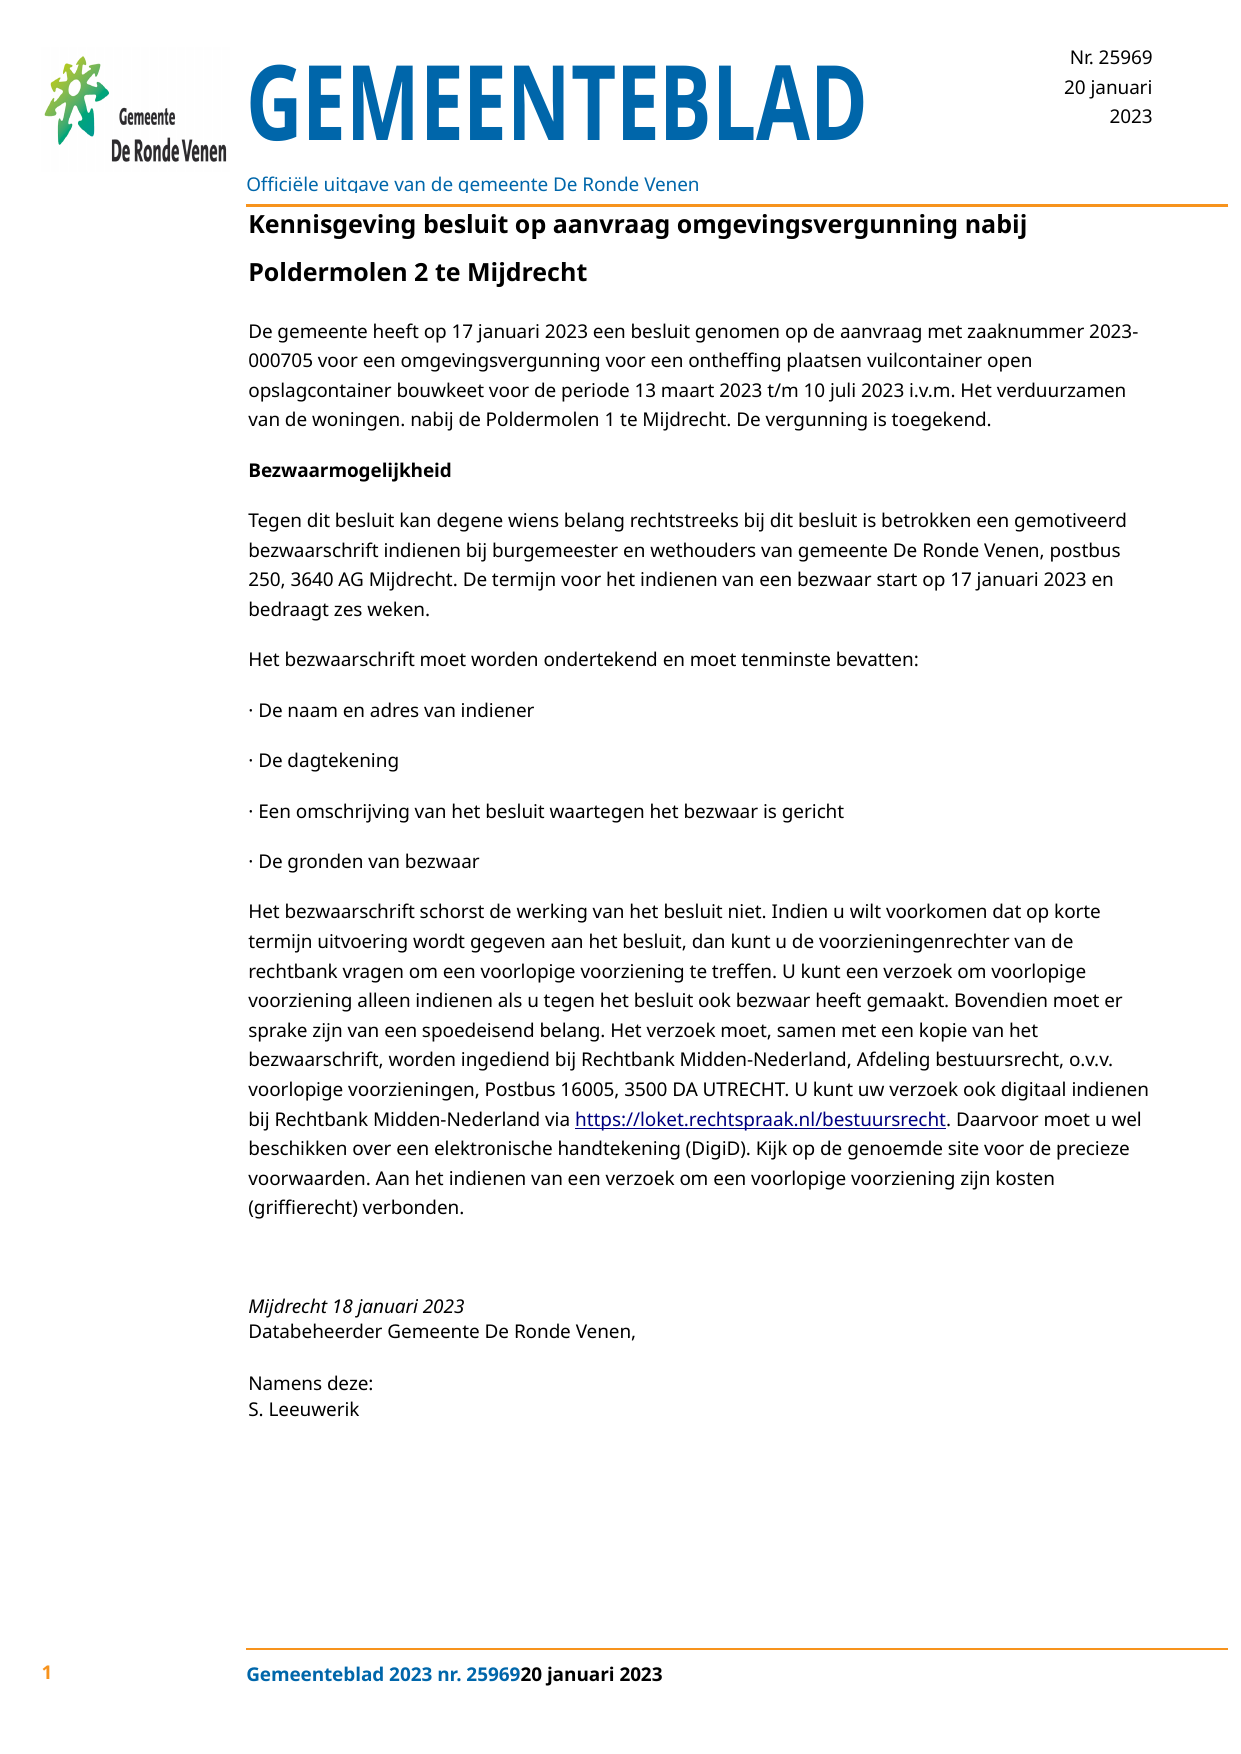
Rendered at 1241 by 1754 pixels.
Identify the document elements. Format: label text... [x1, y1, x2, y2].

text · De naam en adres van indiener [248, 697, 1152, 723]
text Namens deze: [248, 1370, 1152, 1396]
text Bezwaarmogelijkheid [248, 457, 1152, 483]
text Tegen dit besluit kan degene wiens belang rechtstreeks bij dit besluit is betrokken een gemotiveerd bezwaarschrift indienen bij burgemeester en wethouders van gemeente De Ronde Venen, postbus 250, 3640 AG Mijdrecht. De termijn voor het indienen van een bezwaar start op 17 januari 2023 en bedraagt zes weken. [248, 507, 1152, 622]
text S. Leeuwerik [248, 1396, 1152, 1421]
picture [41, 47, 231, 172]
text De gemeente heeft op 17 januari 2023 een besluit genomen op de aanvraag met zaaknummer 2023-000705 voor een omgevingsvergunning voor een ontheffing plaatsen vuilcontainer open opslagcontainer bouwkeet voor de periode 13 maart 2023 t/m 10 juli 2023 i.v.m. Het verduurzamen van de woningen. nabij de Poldermolen 1 te Mijdrecht. De vergunning is toegekend. [248, 318, 1152, 432]
text Databeheerder Gemeente De Ronde Venen, [248, 1318, 1152, 1344]
text Kennisgeving besluit op aanvraag omgevingsvergunning nabij Poldermolen 2 te Mijdrecht [248, 207, 1152, 288]
text Het bezwaarschrift schorst de werking van het besluit niet. Indien u wilt voorkomen dat op korte termijn uitvoering wordt gegeven aan het besluit, dan kunt u de voorzieningenrechter van de rechtbank vragen om een voorlopige voorziening te treffen. U kunt een verzoek om voorlopige voorziening alleen indienen als u tegen het besluit ook bezwaar heeft gemaakt. Bovendien moet er sprake zijn van een spoedeisend belang. Het verzoek moet, samen met een kopie van het bezwaarschrift, worden ingediend bij Rechtbank Midden-Nederland, Afdeling bestuursrecht, o.v.v. voorlopige voorzieningen, Postbus 16005, 3500 DA UTRECHT. U kunt uw verzoek ook digitaal indienen bij Rechtbank Midden-Nederland via https://loket.rechtspraak.nl/bestuursrecht. Daarvoor moet u wel beschikken over een elektronische handtekening (DigiD). Kijk op de genoemde site voor de precieze voorwaarden. Aan het indienen van een verzoek om een voorlopige voorziening zijn kosten (griffierecht) verbonden. [248, 899, 1152, 1220]
text · De dagtekening [248, 747, 1152, 773]
text Mijdrecht 18 januari 2023 [248, 1293, 1152, 1318]
text Het bezwaarschrift moet worden ondertekend en moet tenminste bevatten: [248, 647, 1152, 672]
text · De gronden van bezwaar [248, 848, 1152, 874]
text · Een omschrijving van het besluit waartegen het bezwaar is gericht [248, 798, 1152, 824]
